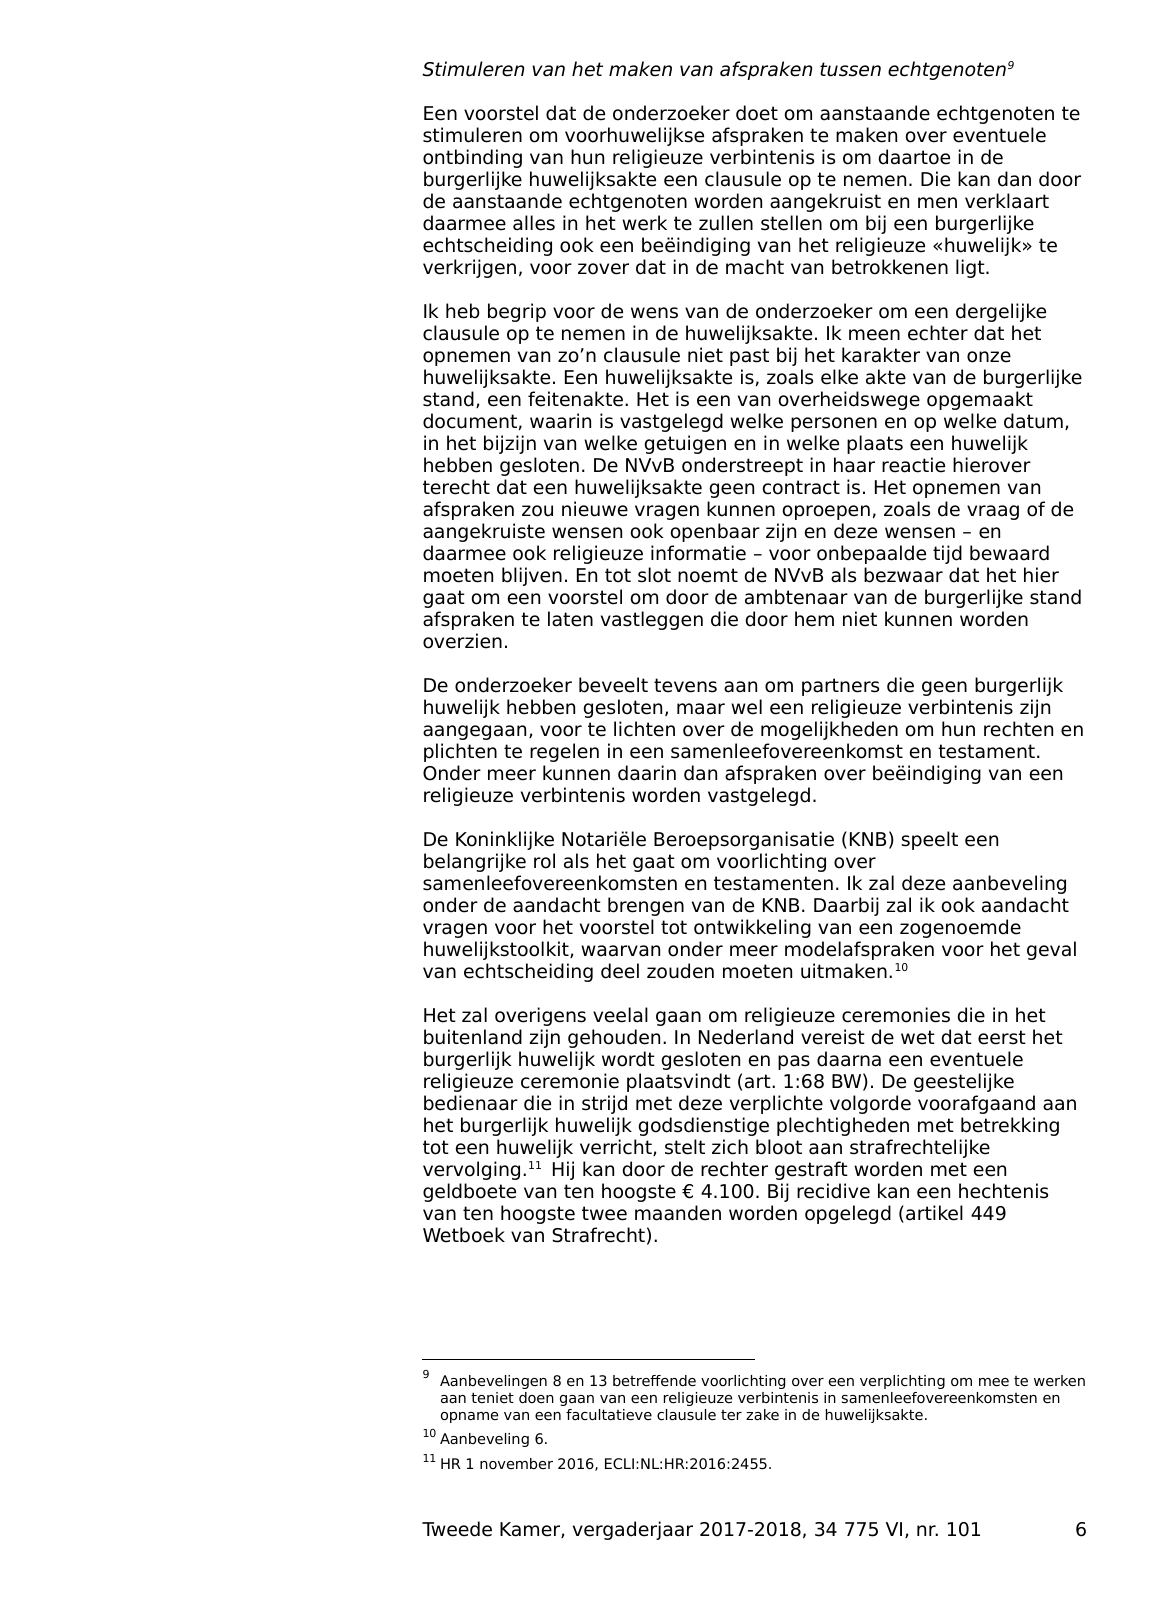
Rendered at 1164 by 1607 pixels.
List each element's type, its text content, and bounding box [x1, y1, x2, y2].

text Aanbeveling 6. [422, 1427, 1087, 1449]
text De Koninklijke Notariële Beroepsorganisatie (KNB) speelt een belangrijke rol als het gaat om voorlichting over samenleefovereenkomsten en testamenten. Ik zal deze aanbeveling onder de aandacht brengen van de KNB. Daarbij zal ik ook aandacht vragen voor het voorstel tot ontwikkeling van een zogenoemde huwelijkstoolkit, waarvan onder meer modelafspraken voor het geval van echtscheiding deel zouden moeten uitmaken. [422, 829, 1087, 983]
text Ik heb begrip voor de wens van de onderzoeker om een dergelijke clausule op te nemen in de huwelijksakte. Ik meen echter dat het opnemen van zo’n clausule niet past bij het karakter van onze huwelijksakte. Een huwelijksakte is, zoals elke akte van de burgerlijke stand, een feitenakte. Het is een van overheidswege opgemaakt document, waarin is vastgelegd welke personen en op welke datum, in het bijzijn van welke getuigen en in welke plaats een huwelijk hebben gesloten. De NVvB onderstreept in haar reactie hierover terecht dat een huwelijksakte geen contract is. Het opnemen van afspraken zou nieuwe vragen kunnen oproepen, zoals de vraag of de aangekruiste wensen ook openbaar zijn en deze wensen – en daarmee ook religieuze informatie – voor onbepaalde tijd bewaard moeten blijven. En tot slot noemt de NVvB als bezwaar dat het hier gaat om een voorstel om door de ambtenaar van de burgerlijke stand afspraken te laten vastleggen die door hem niet kunnen worden overzien. [422, 301, 1087, 653]
text HR 1 november 2016, ECLI:NL:HR:2016:2455. [422, 1452, 1087, 1474]
text De onderzoeker beveelt tevens aan om partners die geen burgerlijk huwelijk hebben gesloten, maar wel een religieuze verbintenis zijn aangegaan, voor te lichten over de mogelijkheden om hun rechten en plichten te regelen in een samenleefovereenkomst en testament. Onder meer kunnen daarin dan afspraken over beëindiging van een religieuze verbintenis worden vastgelegd. [422, 675, 1087, 807]
text Een voorstel dat de onderzoeker doet om aanstaande echtgenoten te stimuleren om voorhuwelijkse afspraken te maken over eventuele ontbinding van hun religieuze verbintenis is om daartoe in de burgerlijke huwelijksakte een clausule op te nemen. Die kan dan door de aanstaande echtgenoten worden aangekruist en men verklaart daarmee alles in het werk te zullen stellen om bij een burgerlijke echtscheiding ook een beëindiging van het religieuze «huwelijk» te verkrijgen, voor zover dat in de macht van betrokkenen ligt. [422, 103, 1087, 279]
subtitle Stimuleren van het maken van afspraken tussen echtgenoten [422, 59, 1087, 81]
text Aanbevelingen 8 en 13 betreffende voorlichting over een verplichting om mee te werken aan teniet doen gaan van een religieuze verbintenis in samenleefovereenkomsten en opname van een facultatieve clausule ter zake in de huwelijksakte. [422, 1368, 1087, 1424]
text Het zal overigens veelal gaan om religieuze ceremonies die in het buitenland zijn gehouden. In Nederland vereist de wet dat eerst het burgerlijk huwelijk wordt gesloten en pas daarna een eventuele religieuze ceremonie plaatsvindt (art. 1:68 BW). De geestelijke bedienaar die in strijd met deze verplichte volgorde voorafgaand aan het burgerlijk huwelijk godsdienstige plechtigheden met betrekking tot een huwelijk verricht, stelt zich bloot aan strafrechtelijke vervolging. Hij kan door de rechter gestraft worden met een geldboete van ten hoogste € 4.100. Bij recidive kan een hechtenis van ten hoogste twee maanden worden opgelegd (artikel 449 Wetboek van Strafrecht). [422, 1005, 1087, 1247]
